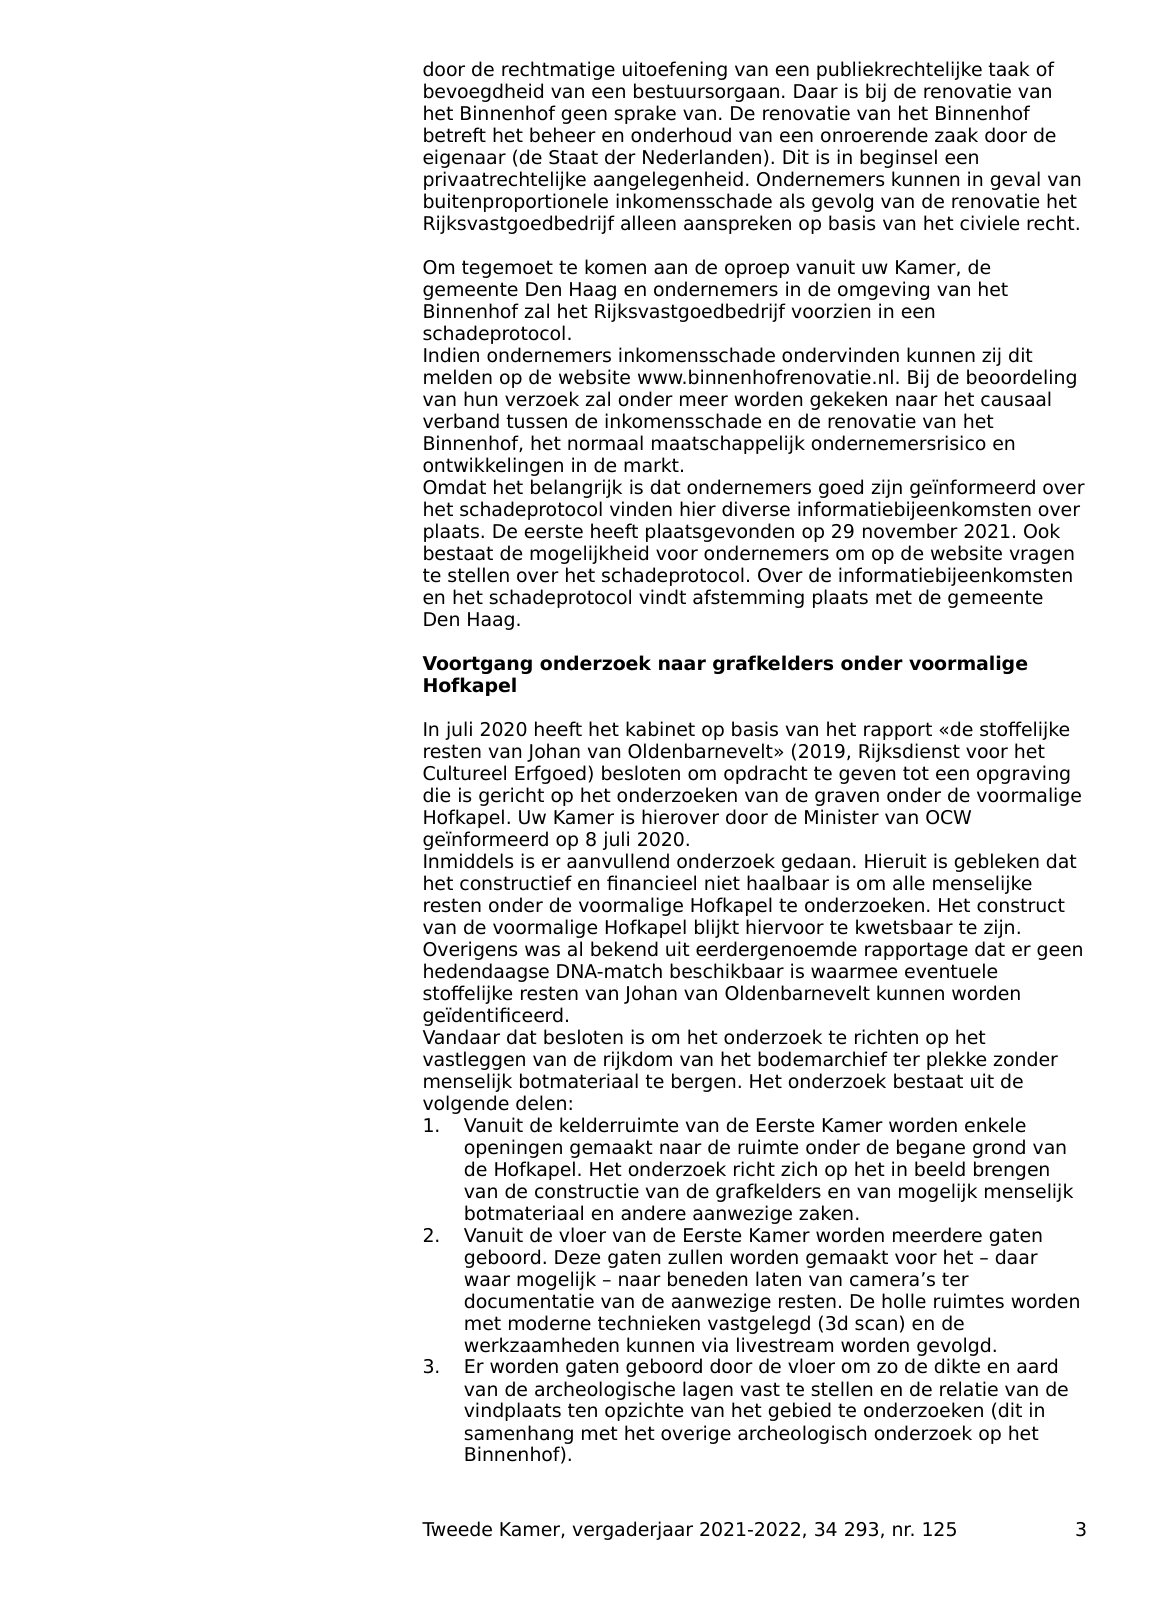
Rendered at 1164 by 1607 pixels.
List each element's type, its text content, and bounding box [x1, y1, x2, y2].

text 3. Er worden gaten geboord door de vloer om zo de dikte en aard van de archeologische lagen vast te stellen en de relatie van de vindplaats ten opzichte van het gebied te onderzoeken (dit in samenhang met het overige archeologisch onderzoek op het Binnenhof). [422, 1356, 1087, 1466]
text 2. Vanuit de vloer van de Eerste Kamer worden meerdere gaten geboord. Deze gaten zullen worden gemaakt voor het – daar waar mogelijk – naar beneden laten van camera’s ter documentatie van de aanwezige resten. De holle ruimtes worden met moderne technieken vastgelegd (3d scan) en de werkzaamheden kunnen via livestream worden gevolgd. [422, 1224, 1087, 1356]
text Vandaar dat besloten is om het onderzoek te richten op het vastleggen van de rijkdom van het bodemarchief ter plekke zonder menselijk botmateriaal te bergen. Het onderzoek bestaat uit de volgende delen: [422, 1027, 1087, 1115]
text Inmiddels is er aanvullend onderzoek gedaan. Hieruit is gebleken dat het constructief en financieel niet haalbaar is om alle menselijke resten onder de voormalige Hofkapel te onderzoeken. Het construct van de voormalige Hofkapel blijkt hiervoor te kwetsbaar te zijn. Overigens was al bekend uit eerdergenoemde rapportage dat er geen hedendaagse DNA-match beschikbaar is waarmee eventuele stoffelijke resten van Johan van Oldenbarnevelt kunnen worden geïdentificeerd. [422, 851, 1087, 1027]
subtitle Voortgang onderzoek naar grafkelders onder voormalige Hofkapel [422, 653, 1087, 697]
text door de rechtmatige uitoefening van een publiekrechtelijke taak of bevoegdheid van een bestuursorgaan. Daar is bij de renovatie van het Binnenhof geen sprake van. De renovatie van het Binnenhof betreft het beheer en onderhoud van een onroerende zaak door de eigenaar (de Staat der Nederlanden). Dit is in beginsel een privaatrechtelijke aangelegenheid. Ondernemers kunnen in geval van buitenproportionele inkomensschade als gevolg van de renovatie het Rijksvastgoedbedrijf alleen aanspreken op basis van het civiele recht. [422, 59, 1087, 235]
text 1. Vanuit de kelderruimte van de Eerste Kamer worden enkele openingen gemaakt naar de ruimte onder de begane grond van de Hofkapel. Het onderzoek richt zich op het in beeld brengen van de constructie van de grafkelders en van mogelijk menselijk botmateriaal en andere aanwezige zaken. [422, 1115, 1087, 1224]
text Om tegemoet te komen aan de oproep vanuit uw Kamer, de gemeente Den Haag en ondernemers in de omgeving van het Binnenhof zal het Rijksvastgoedbedrijf voorzien in een schadeprotocol. [422, 257, 1087, 345]
text Indien ondernemers inkomensschade ondervinden kunnen zij dit melden op de website www.binnenhofrenovatie.nl. Bij de beoordeling van hun verzoek zal onder meer worden gekeken naar het causaal verband tussen de inkomensschade en de renovatie van het Binnenhof, het normaal maatschappelijk ondernemersrisico en ontwikkelingen in de markt. [422, 345, 1087, 477]
text In juli 2020 heeft het kabinet op basis van het rapport «de stoffelijke resten van Johan van Oldenbarnevelt» (2019, Rijksdienst voor het Cultureel Erfgoed) besloten om opdracht te geven tot een opgraving die is gericht op het onderzoeken van de graven onder de voormalige Hofkapel. Uw Kamer is hierover door de Minister van OCW geïnformeerd op 8 juli 2020. [422, 719, 1087, 851]
text Omdat het belangrijk is dat ondernemers goed zijn geïnformeerd over het schadeprotocol vinden hier diverse informatiebijeenkomsten over plaats. De eerste heeft plaatsgevonden op 29 november 2021. Ook bestaat de mogelijkheid voor ondernemers om op de website vragen te stellen over het schadeprotocol. Over de informatiebijeenkomsten en het schadeprotocol vindt afstemming plaats met de gemeente Den Haag. [422, 477, 1087, 631]
